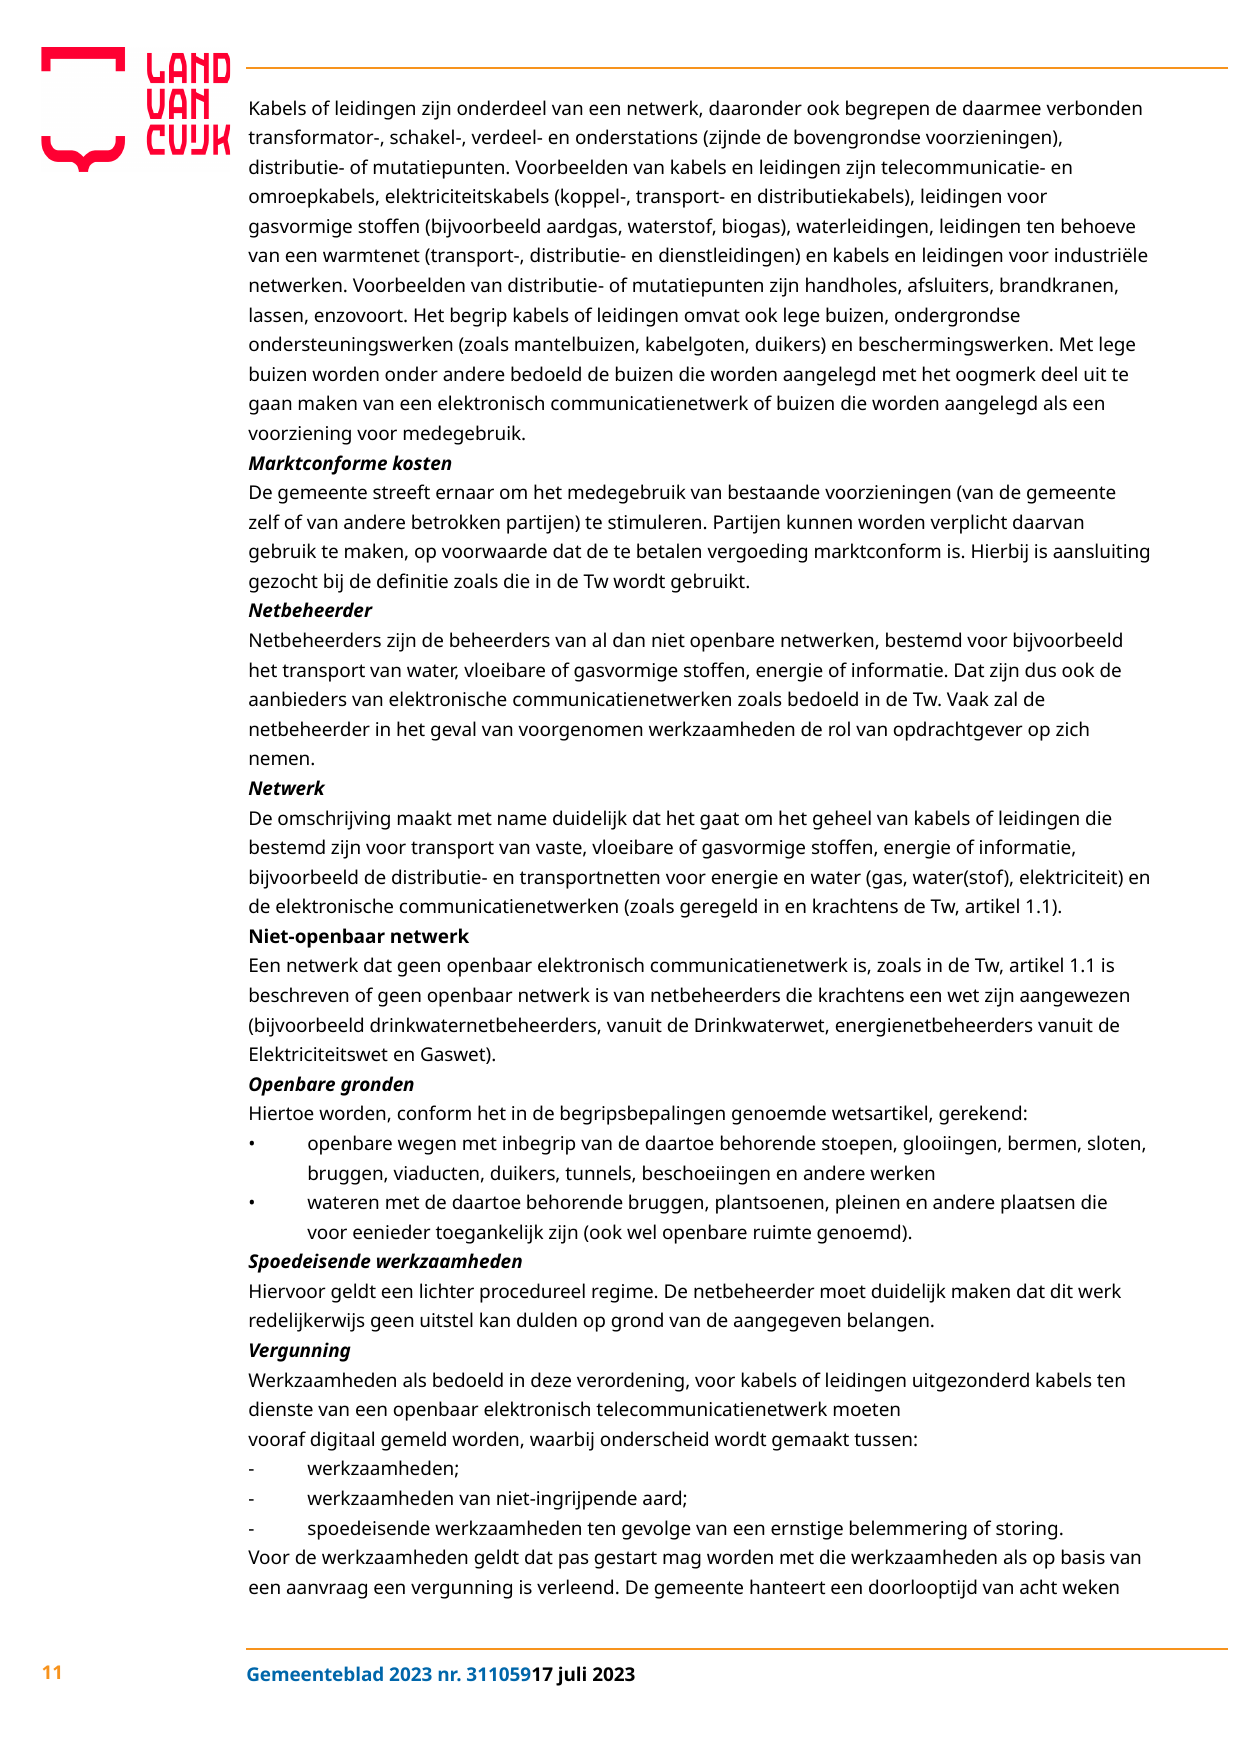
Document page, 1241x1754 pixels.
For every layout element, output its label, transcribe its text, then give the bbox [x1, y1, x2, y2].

list werkzaamheden; [248, 1456, 1152, 1481]
text Netbeheerders zijn de beheerders van al dan niet openbare netwerken, bestemd voor bijvoorbeeld het transport van water, vloeibare of gasvormige stoffen, energie of informatie. Dat zijn dus ook de aanbieders van elektronische communicatienetwerken zoals bedoeld in de Tw. Vaak zal de netbeheerder in het geval van voorgenomen werkzaamheden de rol van opdrachtgever op zich nemen. [248, 627, 1152, 771]
text Vergunning [248, 1337, 1152, 1363]
text Kabels of leidingen zijn onderdeel van een netwerk, daaronder ook begrepen de daarmee verbonden transformator-, schakel-, verdeel- en onderstations (zijnde de bovengrondse voorzieningen), distributie- of mutatiepunten. Voorbeelden van kabels en leidingen zijn telecommunicatie- en omroepkabels, elektriciteitskabels (koppel-, transport- en distributiekabels), leidingen voor gasvormige stoffen (bijvoorbeeld aardgas, waterstof, biogas), waterleidingen, leidingen ten behoeve van een warmtenet (transport-, distributie- en dienstleidingen) en kabels en leidingen voor industriële netwerken. Voorbeelden van distributie- of mutatiepunten zijn handholes, afsluiters, brandkranen, lassen, enzovoort. Het begrip kabels of leidingen omvat ook lege buizen, ondergrondse ondersteuningswerken (zoals mantelbuizen, kabelgoten, duikers) en beschermingswerken. Met lege buizen worden onder andere bedoeld de buizen die worden aangelegd met het oogmerk deel uit te gaan maken van een elektronisch communicatienetwerk of buizen die worden aangelegd als een voorziening voor medegebruik. [248, 95, 1152, 446]
text Hiervoor geldt een lichter procedureel regime. De netbeheerder moet duidelijk maken dat dit werk redelijkerwijs geen uitstel kan dulden op grond van de aangegeven belangen. [248, 1278, 1152, 1333]
text Marktconforme kosten [248, 450, 1152, 476]
text Niet-openbaar netwerk [248, 923, 1152, 949]
list wateren met de daartoe behorende bruggen, plantsoenen, pleinen en andere plaatsen die voor eenieder toegankelijk zijn (ook wel openbare ruimte genoemd). [248, 1189, 1152, 1245]
text Netbeheerder [248, 598, 1152, 623]
text Voor de werkzaamheden geldt dat pas gestart mag worden met die werkzaamheden als op basis van een aanvraag een vergunning is verleend. De gemeente hanteert een doorlooptijd van acht weken [248, 1544, 1152, 1600]
text Netwerk [248, 775, 1152, 801]
list spoedeisende werkzaamheden ten gevolge van een ernstige belemmering of storing. [248, 1515, 1152, 1541]
text Een netwerk dat geen openbaar elektronisch communicatienetwerk is, zoals in de Tw, artikel 1.1 is beschreven of geen openbaar netwerk is van netbeheerders die krachtens een wet zijn aangewezen (bijvoorbeeld drinkwaternetbeheerders, vanuit de Drinkwaterwet, energienetbeheerders vanuit de Elektriciteitswet en Gaswet). [248, 953, 1152, 1067]
text Werkzaamheden als bedoeld in deze verordening, voor kabels of leidingen uitgezonderd kabels ten dienste van een openbaar elektronisch telecommunicatienetwerk moeten [248, 1367, 1152, 1422]
text Openbare gronden [248, 1071, 1152, 1097]
text vooraf digitaal gemeld worden, waarbij onderscheid wordt gemaakt tussen: [248, 1426, 1152, 1452]
text Spoedeisende werkzaamheden [248, 1248, 1152, 1274]
text Hiertoe worden, conform het in de begripsbepalingen genoemde wetsartikel, gerekend: [248, 1101, 1152, 1126]
list werkzaamheden van niet-ingrijpende aard; [248, 1485, 1152, 1511]
list openbare wegen met inbegrip van de daartoe behorende stoepen, glooiingen, bermen, sloten, bruggen, viaducten, duikers, tunnels, beschoeiingen en andere werken [248, 1130, 1152, 1186]
text De gemeente streeft ernaar om het medegebruik van bestaande voorzieningen (van de gemeente zelf of van andere betrokken partijen) te stimuleren. Partijen kunnen worden verplicht daarvan gebruik te maken, op voorwaarde dat de te betalen vergoeding marktconform is. Hierbij is aansluiting gezocht bij de definitie zoals die in de Tw wordt gebruikt. [248, 479, 1152, 594]
text De omschrijving maakt met name duidelijk dat het gaat om het geheel van kabels of leidingen die bestemd zijn voor transport van vaste, vloeibare of gasvormige stoffen, energie of informatie, bijvoorbeeld de distributie- en transportnetten voor energie en water (gas, water(stof), elektriciteit) en de elektronische communicatienetwerken (zoals geregeld in en krachtens de Tw, artikel 1.1). [248, 805, 1152, 919]
picture [41, 47, 231, 172]
